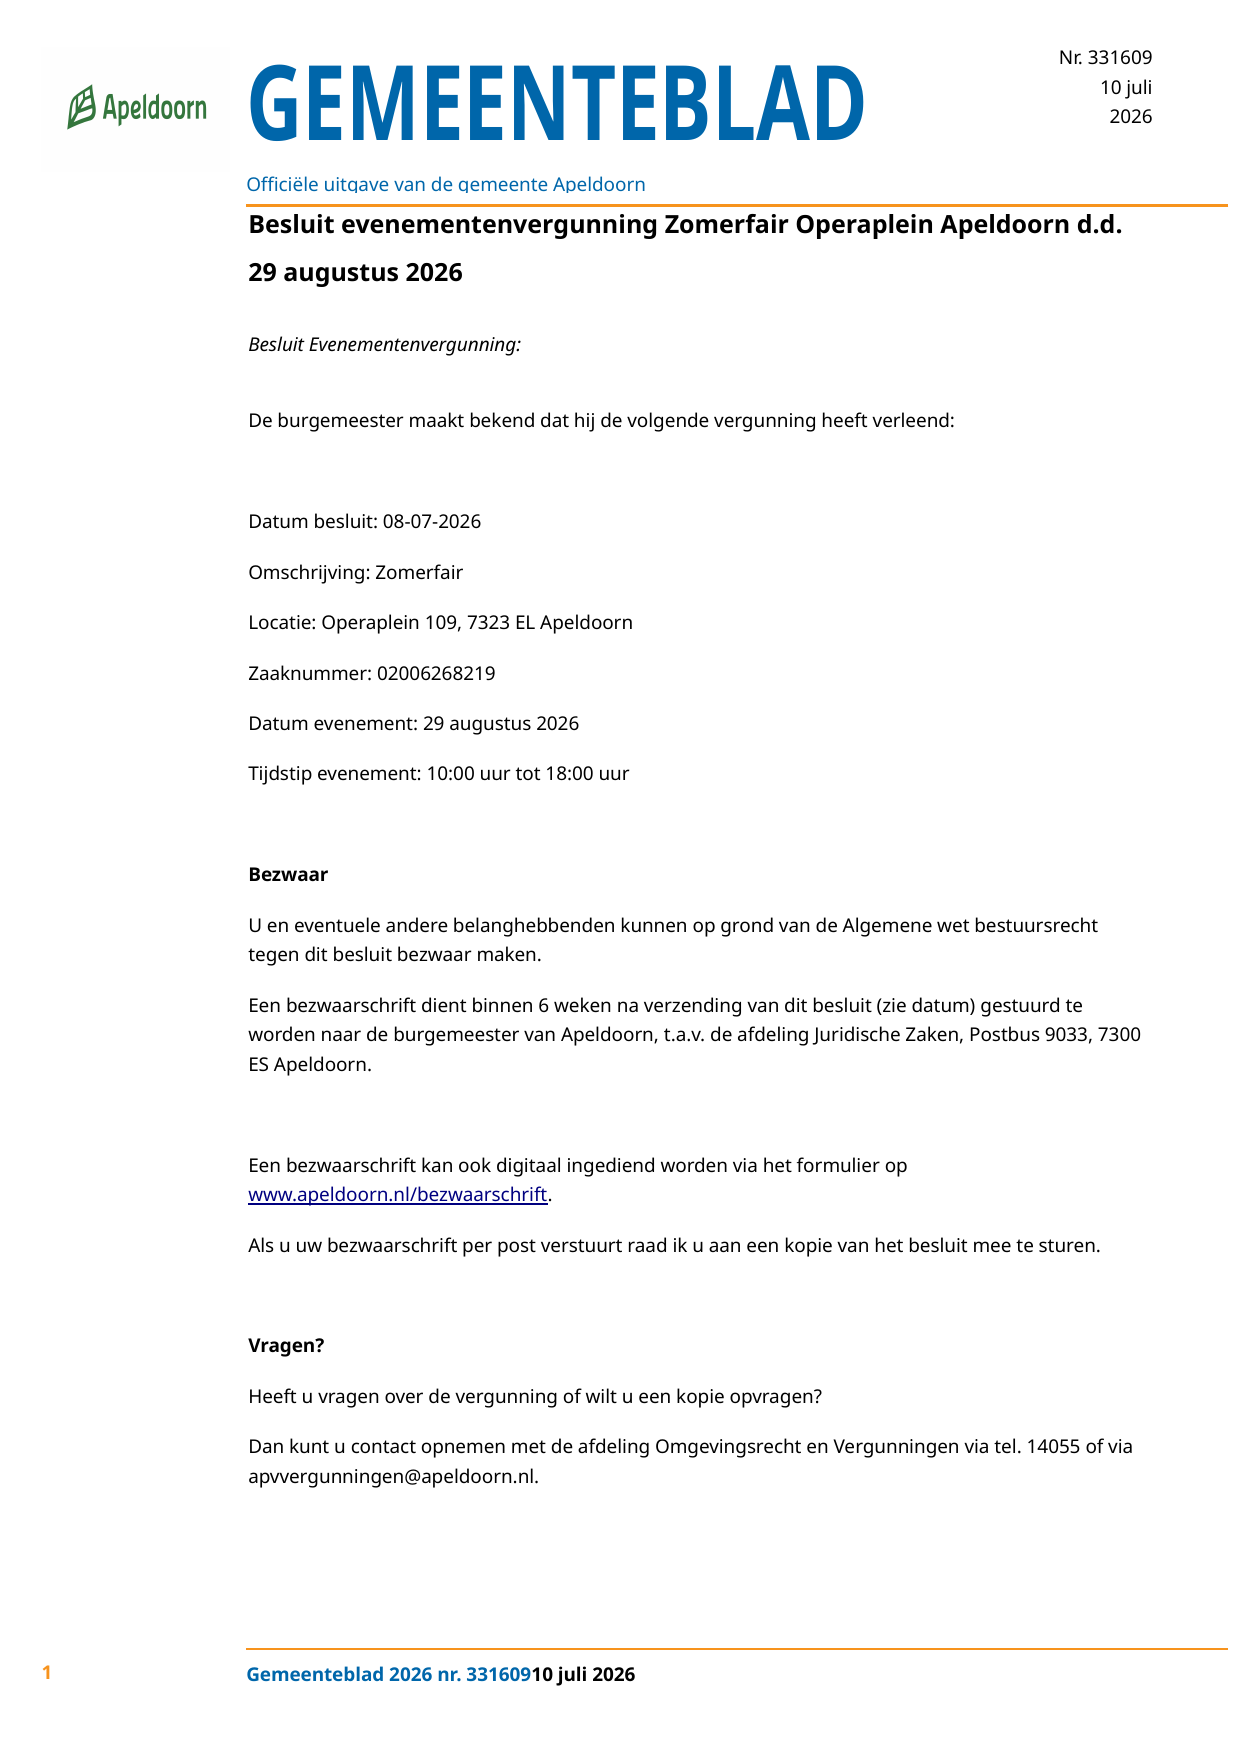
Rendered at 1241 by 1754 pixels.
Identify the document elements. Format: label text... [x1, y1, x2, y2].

text Datum evenement: 29 augustus 2026 [248, 710, 1152, 736]
text Vragen? [248, 1333, 1152, 1358]
text Datum besluit: 08-07-2026 [248, 508, 1152, 534]
text Zaaknummer: 02006268219 [248, 660, 1152, 685]
text Bezwaar [248, 861, 1152, 887]
picture [41, 47, 231, 172]
text Een bezwaarschrift kan ook digitaal ingediend worden via het formulier op www.apeldoorn.nl/bezwaarschrift. [248, 1152, 1152, 1207]
text Locatie: Operaplein 109, 7323 EL Apeldoorn [248, 609, 1152, 635]
text Als u uw bezwaarschrift per post verstuurt raad ik u aan een kopie van het besluit mee te sturen. [248, 1232, 1152, 1257]
text Tijdstip evenement: 10:00 uur tot 18:00 uur [248, 761, 1152, 786]
text De burgemeester maakt bekend dat hij de volgende vergunning heeft verleend: [248, 408, 1152, 433]
text Dan kunt u contact opnemen met de afdeling Omgevingsrecht en Vergunningen via tel. 14055 of via apvvergunningen@apeldoorn.nl. [248, 1433, 1152, 1489]
text Besluit Evenementenvergunning: [248, 331, 1152, 357]
text Omschrijving: Zomerfair [248, 559, 1152, 584]
text Een bezwaarschrift dient binnen 6 weken na verzending van dit besluit (zie datum) gestuurd te worden naar de burgemeester van Apeldoorn, t.a.v. de afdeling Juridische Zaken, Postbus 9033, 7300 ES Apeldoorn. [248, 992, 1152, 1077]
text Besluit evenementenvergunning Zomerfair Operaplein Apeldoorn d.d. 29 augustus 2026 [248, 207, 1152, 288]
text Heeft u vragen over de vergunning of wilt u een kopie opvragen? [248, 1383, 1152, 1409]
text U en eventuele andere belanghebbenden kunnen op grond van de Algemene wet bestuursrecht tegen dit besluit bezwaar maken. [248, 912, 1152, 967]
